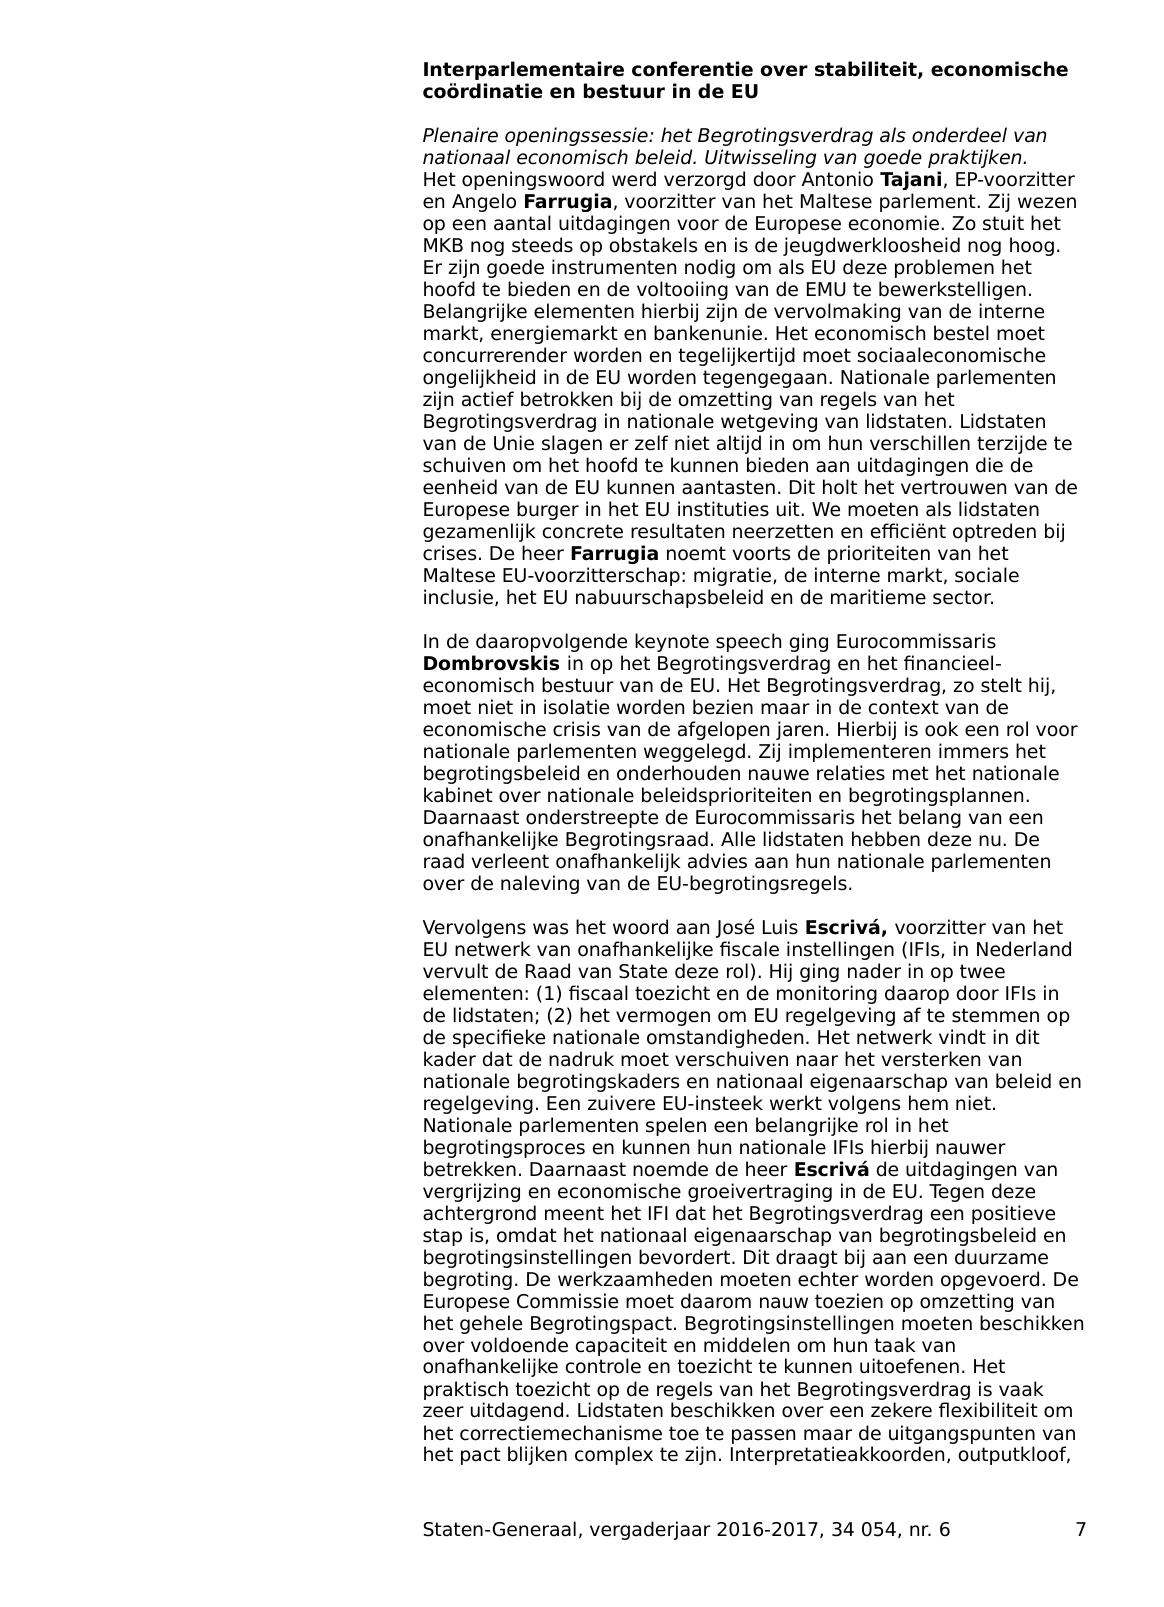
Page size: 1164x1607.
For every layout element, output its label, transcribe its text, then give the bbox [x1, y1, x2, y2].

text Plenaire openingssessie: het Begrotingsverdrag als onderdeel van nationaal economisch beleid. Uitwisseling van goede praktijken. [422, 125, 1087, 169]
text In de daaropvolgende keynote speech ging Eurocommissaris Dombrovskis in op het Begrotingsverdrag en het financieel-economisch bestuur van de EU. Het Begrotingsverdrag, zo stelt hij, moet niet in isolatie worden bezien maar in de context van de economische crisis van de afgelopen jaren. Hierbij is ook een rol voor nationale parlementen weggelegd. Zij implementeren immers het begrotingsbeleid en onderhouden nauwe relaties met het nationale kabinet over nationale beleidsprioriteiten en begrotingsplannen. Daarnaast onderstreepte de Eurocommissaris het belang van een onafhankelijke Begrotingsraad. Alle lidstaten hebben deze nu. De raad verleent onafhankelijk advies aan hun nationale parlementen over de naleving van de EU-begrotingsregels. [422, 631, 1087, 895]
text Het openingswoord werd verzorgd door Antonio Tajani, EP-voorzitter en Angelo Farrugia, voorzitter van het Maltese parlement. Zij wezen op een aantal uitdagingen voor de Europese economie. Zo stuit het MKB nog steeds op obstakels en is de jeugdwerkloosheid nog hoog. Er zijn goede instrumenten nodig om als EU deze problemen het hoofd te bieden en de voltooiing van de EMU te bewerkstelligen. Belangrijke elementen hierbij zijn de vervolmaking van de interne markt, energiemarkt en bankenunie. Het economisch bestel moet concurrerender worden en tegelijkertijd moet sociaaleconomische ongelijkheid in de EU worden tegengegaan. Nationale parlementen zijn actief betrokken bij de omzetting van regels van het Begrotingsverdrag in nationale wetgeving van lidstaten. Lidstaten van de Unie slagen er zelf niet altijd in om hun verschillen terzijde te schuiven om het hoofd te kunnen bieden aan uitdagingen die de eenheid van de EU kunnen aantasten. Dit holt het vertrouwen van de Europese burger in het EU instituties uit. We moeten als lidstaten gezamenlijk concrete resultaten neerzetten en efficiënt optreden bij crises. De heer Farrugia noemt voorts de prioriteiten van het Maltese EU-voorzitterschap: migratie, de interne markt, sociale inclusie, het EU nabuurschapsbeleid en de maritieme sector. [422, 169, 1087, 609]
text Vervolgens was het woord aan José Luis Escrivá, voorzitter van het EU netwerk van onafhankelijke fiscale instellingen (IFIs, in Nederland vervult de Raad van State deze rol). Hij ging nader in op twee elementen: (1) fiscaal toezicht en de monitoring daarop door IFIs in de lidstaten; (2) het vermogen om EU regelgeving af te stemmen op de specifieke nationale omstandigheden. Het netwerk vindt in dit kader dat de nadruk moet verschuiven naar het versterken van nationale begrotingskaders en nationaal eigenaarschap van beleid en regelgeving. Een zuivere EU-insteek werkt volgens hem niet. Nationale parlementen spelen een belangrijke rol in het begrotingsproces en kunnen hun nationale IFIs hierbij nauwer betrekken. Daarnaast noemde de heer Escrivá de uitdagingen van vergrijzing en economische groeivertraging in de EU. Tegen deze achtergrond meent het IFI dat het Begrotingsverdrag een positieve stap is, omdat het nationaal eigenaarschap van begrotingsbeleid en begrotingsinstellingen bevordert. Dit draagt bij aan een duurzame begroting. De werkzaamheden moeten echter worden opgevoerd. De Europese Commissie moet daarom nauw toezien op omzetting van het gehele Begrotingspact. Begrotingsinstellingen moeten beschikken over voldoende capaciteit en middelen om hun taak van onafhankelijke controle en toezicht te kunnen uitoefenen. Het praktisch toezicht op de regels van het Begrotingsverdrag is vaak zeer uitdagend. Lidstaten beschikken over een zekere flexibiliteit om het correctiemechanisme toe te passen maar de uitgangspunten van het pact blijken complex te zijn. Interpretatieakkoorden, outputkloof, [422, 917, 1087, 1466]
subtitle Interparlementaire conferentie over stabiliteit, economische coördinatie en bestuur in de EU [422, 59, 1087, 103]
